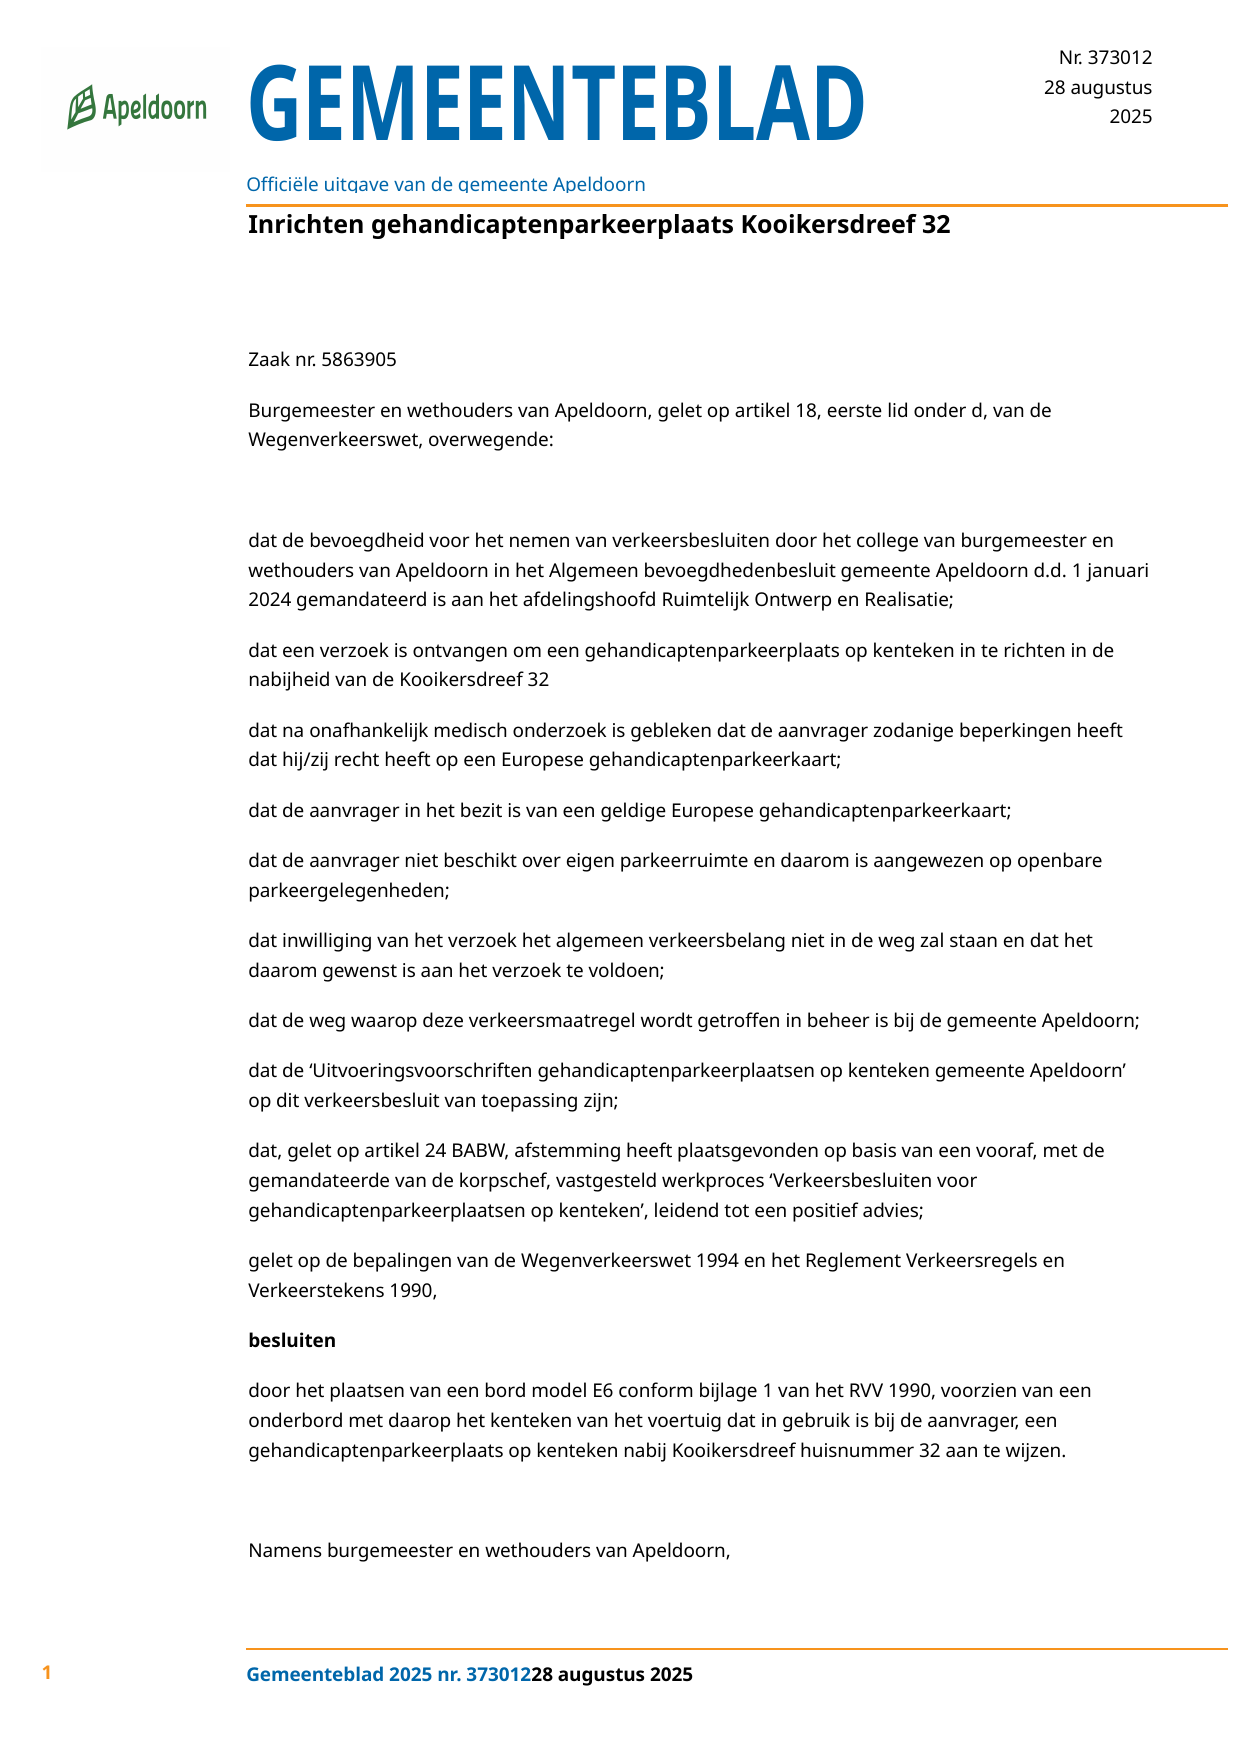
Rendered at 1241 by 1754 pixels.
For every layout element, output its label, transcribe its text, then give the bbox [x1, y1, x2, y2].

text door het plaatsen van een bord model E6 conform bijlage 1 van het RVV 1990, voorzien van een onderbord met daarop het kenteken van het voertuig dat in gebruik is bij de aanvrager, een gehandicaptenparkeerplaats op kenteken nabij Kooikersdreef huisnummer 32 aan te wijzen. [248, 1378, 1152, 1463]
text Namens burgemeester en wethouders van Apeldoorn, [248, 1538, 1152, 1563]
text dat, gelet op artikel 24 BABW, afstemming heeft plaatsgevonden op basis van een vooraf, met de gemandateerde van de korpschef, vastgesteld werkproces ‘Verkeersbesluiten voor gehandicaptenparkeerplaatsen op kenteken’, leidend tot een positief advies; [248, 1138, 1152, 1223]
text dat de aanvrager in het bezit is van een geldige Europese gehandicaptenparkeerkaart; [248, 797, 1152, 823]
text dat de weg waarop deze verkeersmaatregel wordt getroffen in beheer is bij de gemeente Apeldoorn; [248, 1007, 1152, 1033]
text Inrichten gehandicaptenparkeerplaats Kooikersdreef 32 [248, 207, 1152, 241]
text dat inwilliging van het verzoek het algemeen verkeersbelang niet in de weg zal staan en dat het daarom gewenst is aan het verzoek te voldoen; [248, 927, 1152, 983]
text besluiten [248, 1327, 1152, 1353]
text Burgemeester en wethouders van Apeldoorn, gelet op artikel 18, eerste lid onder d, van de Wegenverkeerswet, overwegende: [248, 397, 1152, 452]
text dat de aanvrager niet beschikt over eigen parkeerruimte en daarom is aangewezen op openbare parkeergelegenheden; [248, 847, 1152, 903]
text dat de ‘Uitvoeringsvoorschriften gehandicaptenparkeerplaatsen op kenteken gemeente Apeldoorn’ op dit verkeersbesluit van toepassing zijn; [248, 1058, 1152, 1113]
text dat na onafhankelijk medisch onderzoek is gebleken dat de aanvrager zodanige beperkingen heeft dat hij/zij recht heeft op een Europese gehandicaptenparkeerkaart; [248, 717, 1152, 772]
text dat de bevoegdheid voor het nemen van verkeersbesluiten door het college van burgemeester en wethouders van Apeldoorn in het Algemeen bevoegdhedenbesluit gemeente Apeldoorn d.d. 1 januari 2024 gemandateerd is aan het afdelingshoofd Ruimtelijk Ontwerp en Realisatie; [248, 527, 1152, 612]
text dat een verzoek is ontvangen om een gehandicaptenparkeerplaats op kenteken in te richten in de nabijheid van de Kooikersdreef 32 [248, 637, 1152, 692]
text Zaak nr. 5863905 [248, 346, 1152, 372]
picture [41, 47, 231, 172]
text gelet op de bepalingen van de Wegenverkeerswet 1994 en het Reglement Verkeersregels en Verkeerstekens 1990, [248, 1247, 1152, 1303]
